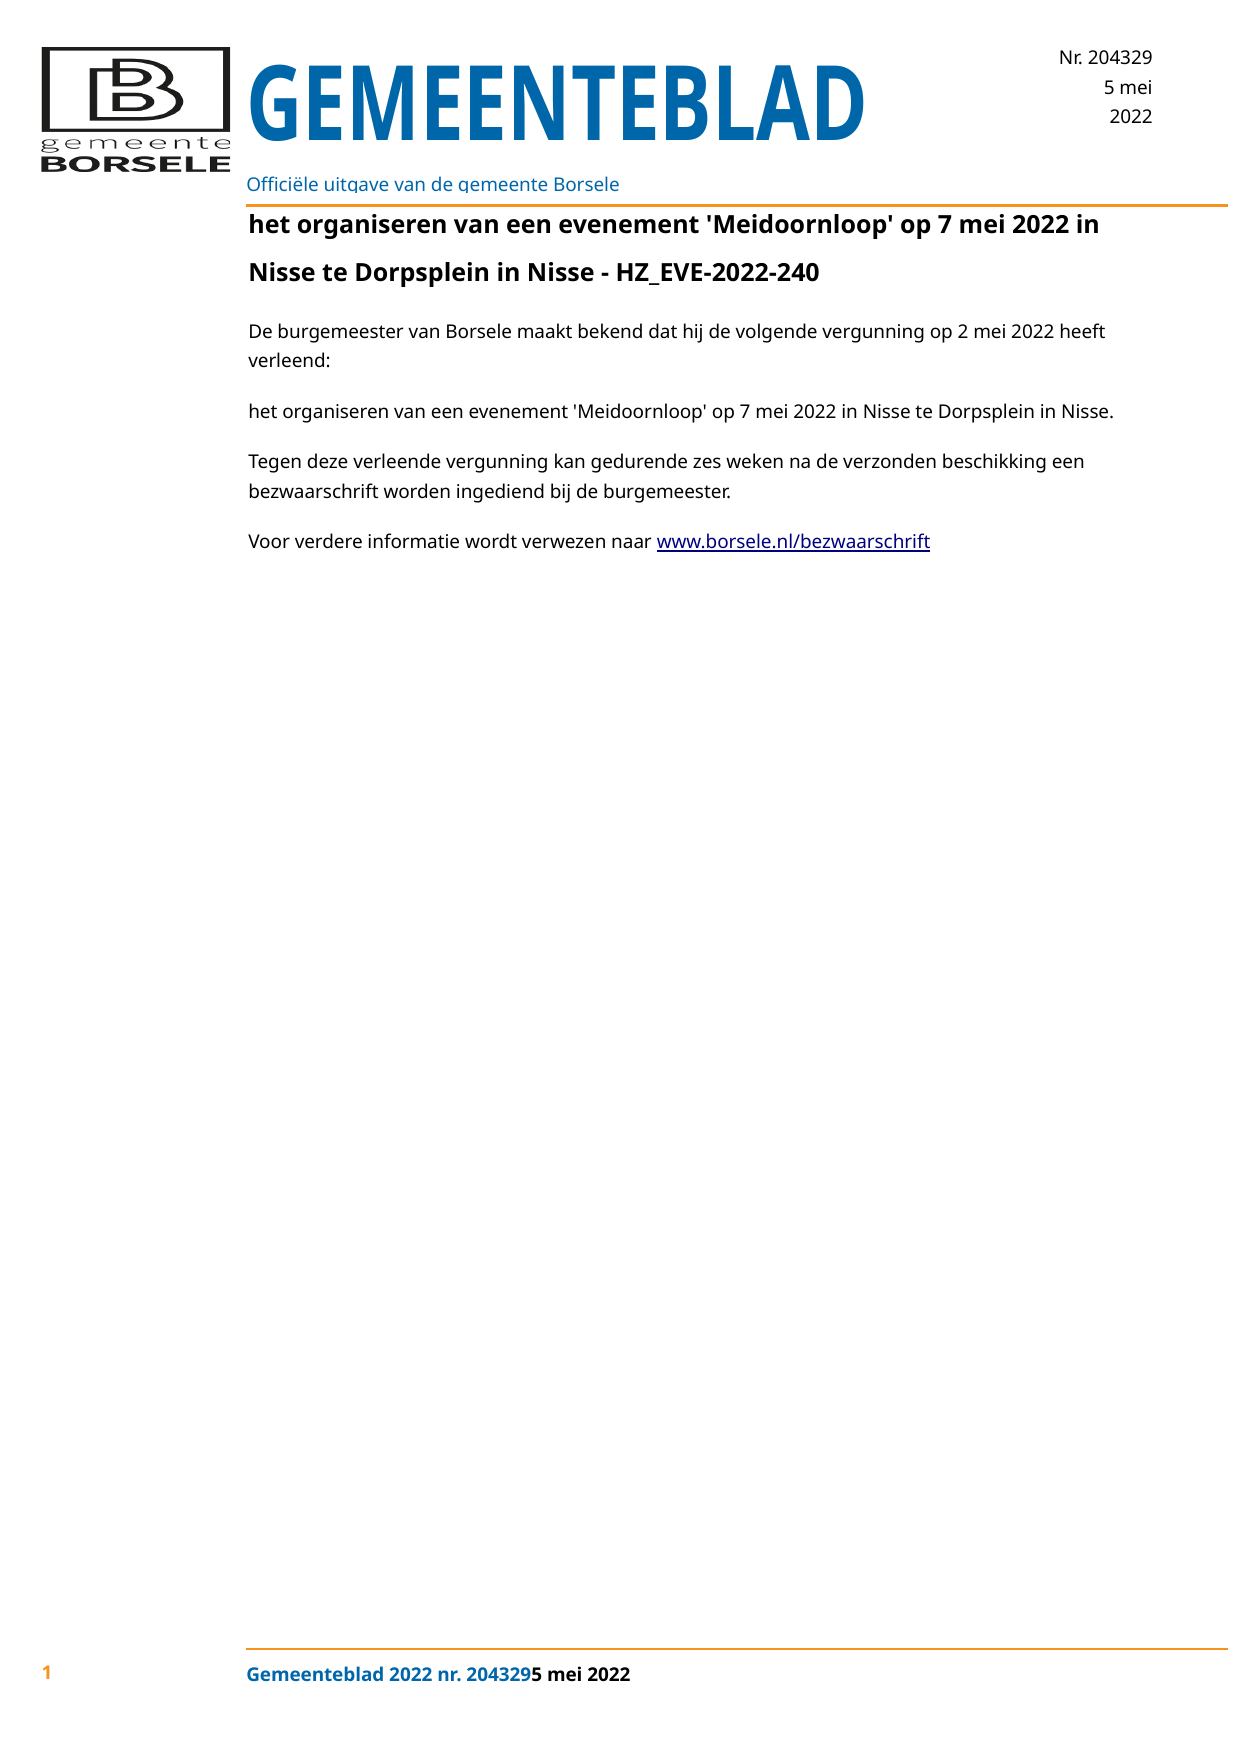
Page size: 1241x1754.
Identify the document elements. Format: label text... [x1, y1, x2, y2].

text het organiseren van een evenement 'Meidoornloop' op 7 mei 2022 in Nisse te Dorpsplein in Nisse - HZ_EVE-2022-240 [248, 207, 1152, 288]
text Tegen deze verleende vergunning kan gedurende zes weken na de verzonden beschikking een bezwaarschrift worden ingediend bij de burgemeester. [248, 448, 1152, 504]
picture [41, 47, 231, 172]
text het organiseren van een evenement 'Meidoornloop' op 7 mei 2022 in Nisse te Dorpsplein in Nisse. [248, 398, 1152, 424]
text De burgemeester van Borsele maakt bekend dat hij de volgende vergunning op 2 mei 2022 heeft verleend: [248, 318, 1152, 373]
text Voor verdere informatie wordt verwezen naar www.borsele.nl/bezwaarschrift [248, 528, 1152, 554]
